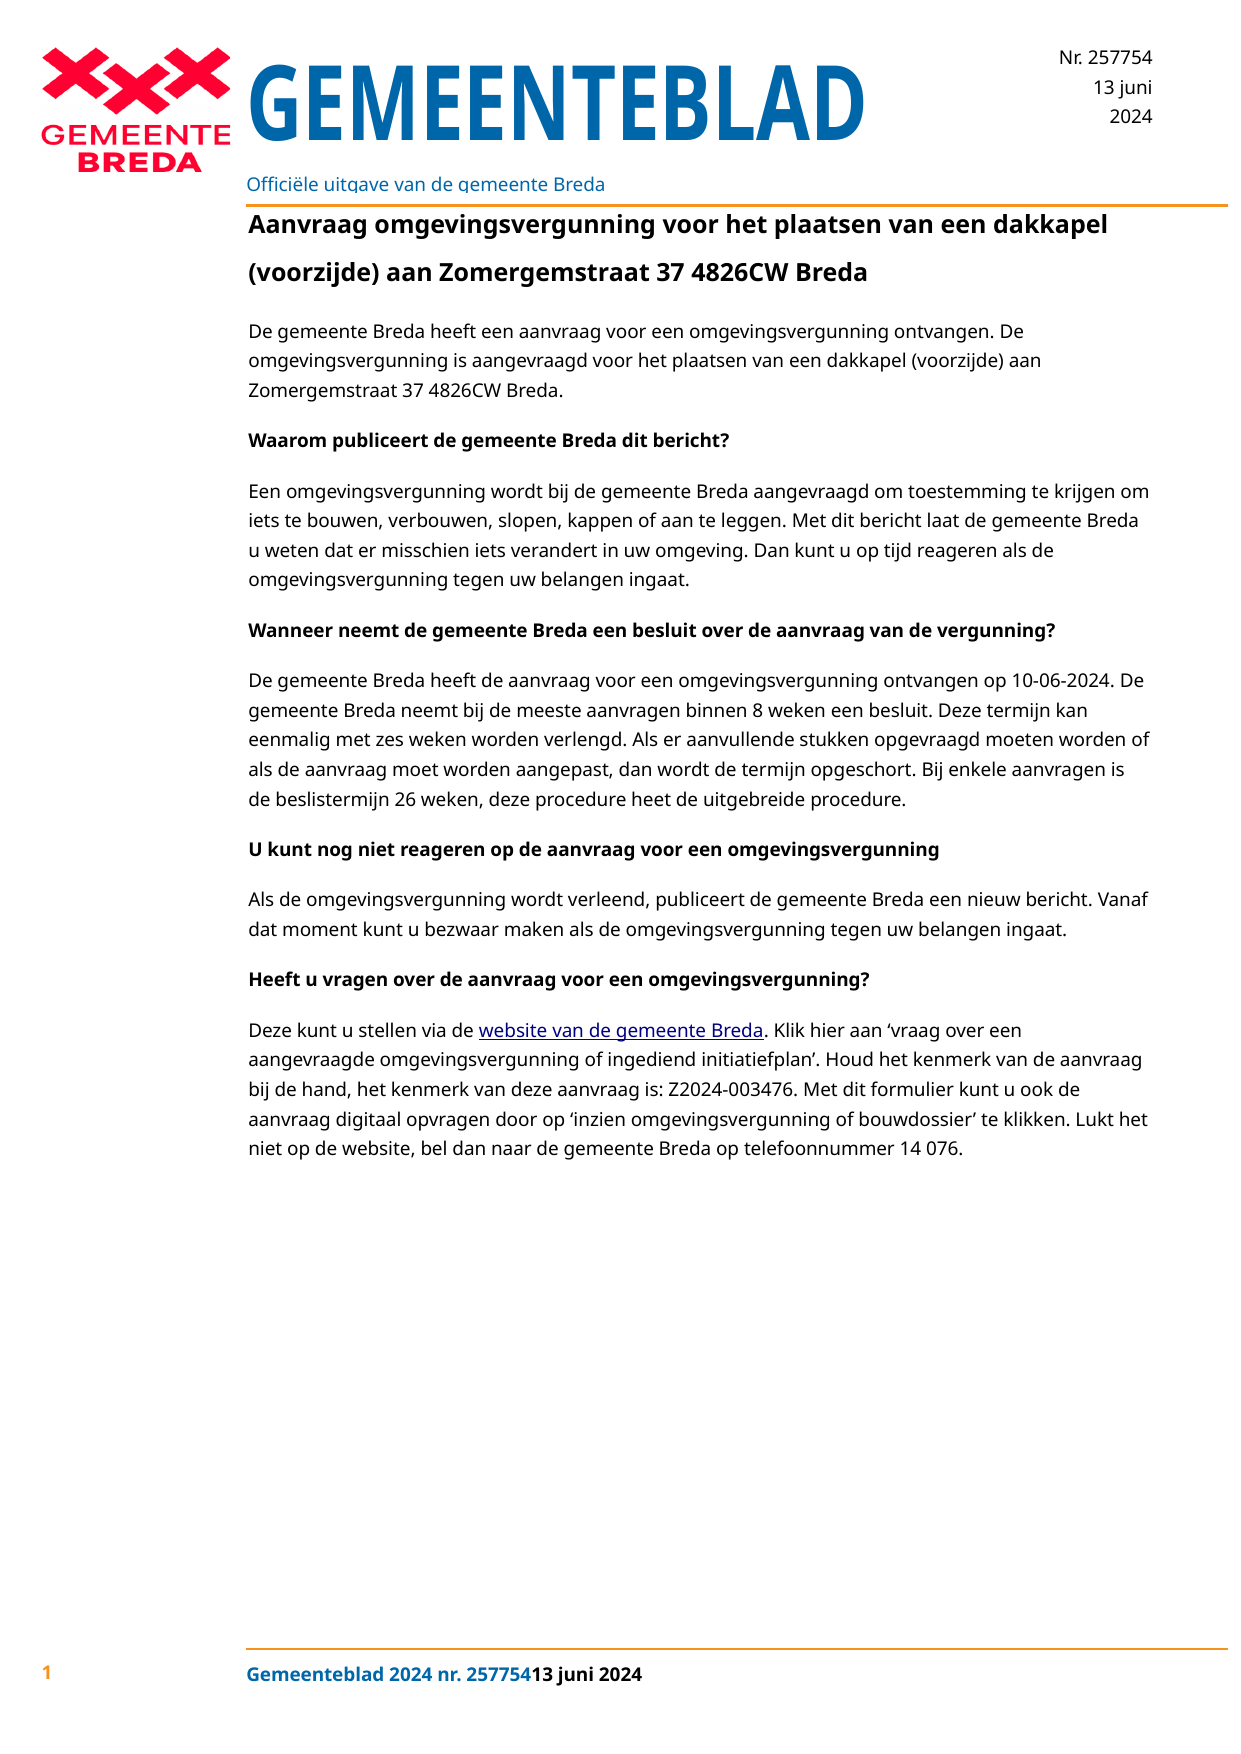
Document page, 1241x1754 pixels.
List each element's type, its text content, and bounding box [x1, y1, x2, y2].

text De gemeente Breda heeft een aanvraag voor een omgevingsvergunning ontvangen. De omgevingsvergunning is aangevraagd voor het plaatsen van een dakkapel (voorzijde) aan Zomergemstraat 37 4826CW Breda. [248, 318, 1152, 403]
text Heeft u vragen over de aanvraag voor een omgevingsvergunning? [248, 967, 1152, 992]
text Aanvraag omgevingsvergunning voor het plaatsen van een dakkapel (voorzijde) aan Zomergemstraat 37 4826CW Breda [248, 207, 1152, 288]
text Wanneer neemt de gemeente Breda een besluit over de aanvraag van de vergunning? [248, 617, 1152, 643]
text De gemeente Breda heeft de aanvraag voor een omgevingsvergunning ontvangen op 10-06-2024. De gemeente Breda neemt bij de meeste aanvragen binnen 8 weken een besluit. Deze termijn kan eenmalig met zes weken worden verlengd. Als er aanvullende stukken opgevraagd moeten worden of als de aanvraag moet worden aangepast, dan wordt de termijn opgeschort. Bij enkele aanvragen is de beslistermijn 26 weken, deze procedure heet de uitgebreide procedure. [248, 667, 1152, 812]
text Deze kunt u stellen via de website van de gemeente Breda. Klik hier aan ‘vraag over een aangevraagde omgevingsvergunning of ingediend initiatiefplan’. Houd het kenmerk van de aanvraag bij de hand, het kenmerk van deze aanvraag is: Z2024-003476. Met dit formulier kunt u ook de aanvraag digitaal opvragen door op ‘inzien omgevingsvergunning of bouwdossier’ te klikken. Lukt het niet op de website, bel dan naar de gemeente Breda op telefoonnummer 14 076. [248, 1017, 1152, 1161]
text U kunt nog niet reageren op de aanvraag voor een omgevingsvergunning [248, 836, 1152, 862]
text Waarom publiceert de gemeente Breda dit bericht? [248, 427, 1152, 453]
text Een omgevingsvergunning wordt bij de gemeente Breda aangevraagd om toestemming te krijgen om iets te bouwen, verbouwen, slopen, kappen of aan te leggen. Met dit bericht laat de gemeente Breda u weten dat er misschien iets verandert in uw omgeving. Dan kunt u op tijd reageren als de omgevingsvergunning tegen uw belangen ingaat. [248, 478, 1152, 592]
picture [41, 47, 231, 172]
text Als de omgevingsvergunning wordt verleend, publiceert de gemeente Breda een nieuw bericht. Vanaf dat moment kunt u bezwaar maken als de omgevingsvergunning tegen uw belangen ingaat. [248, 887, 1152, 942]
